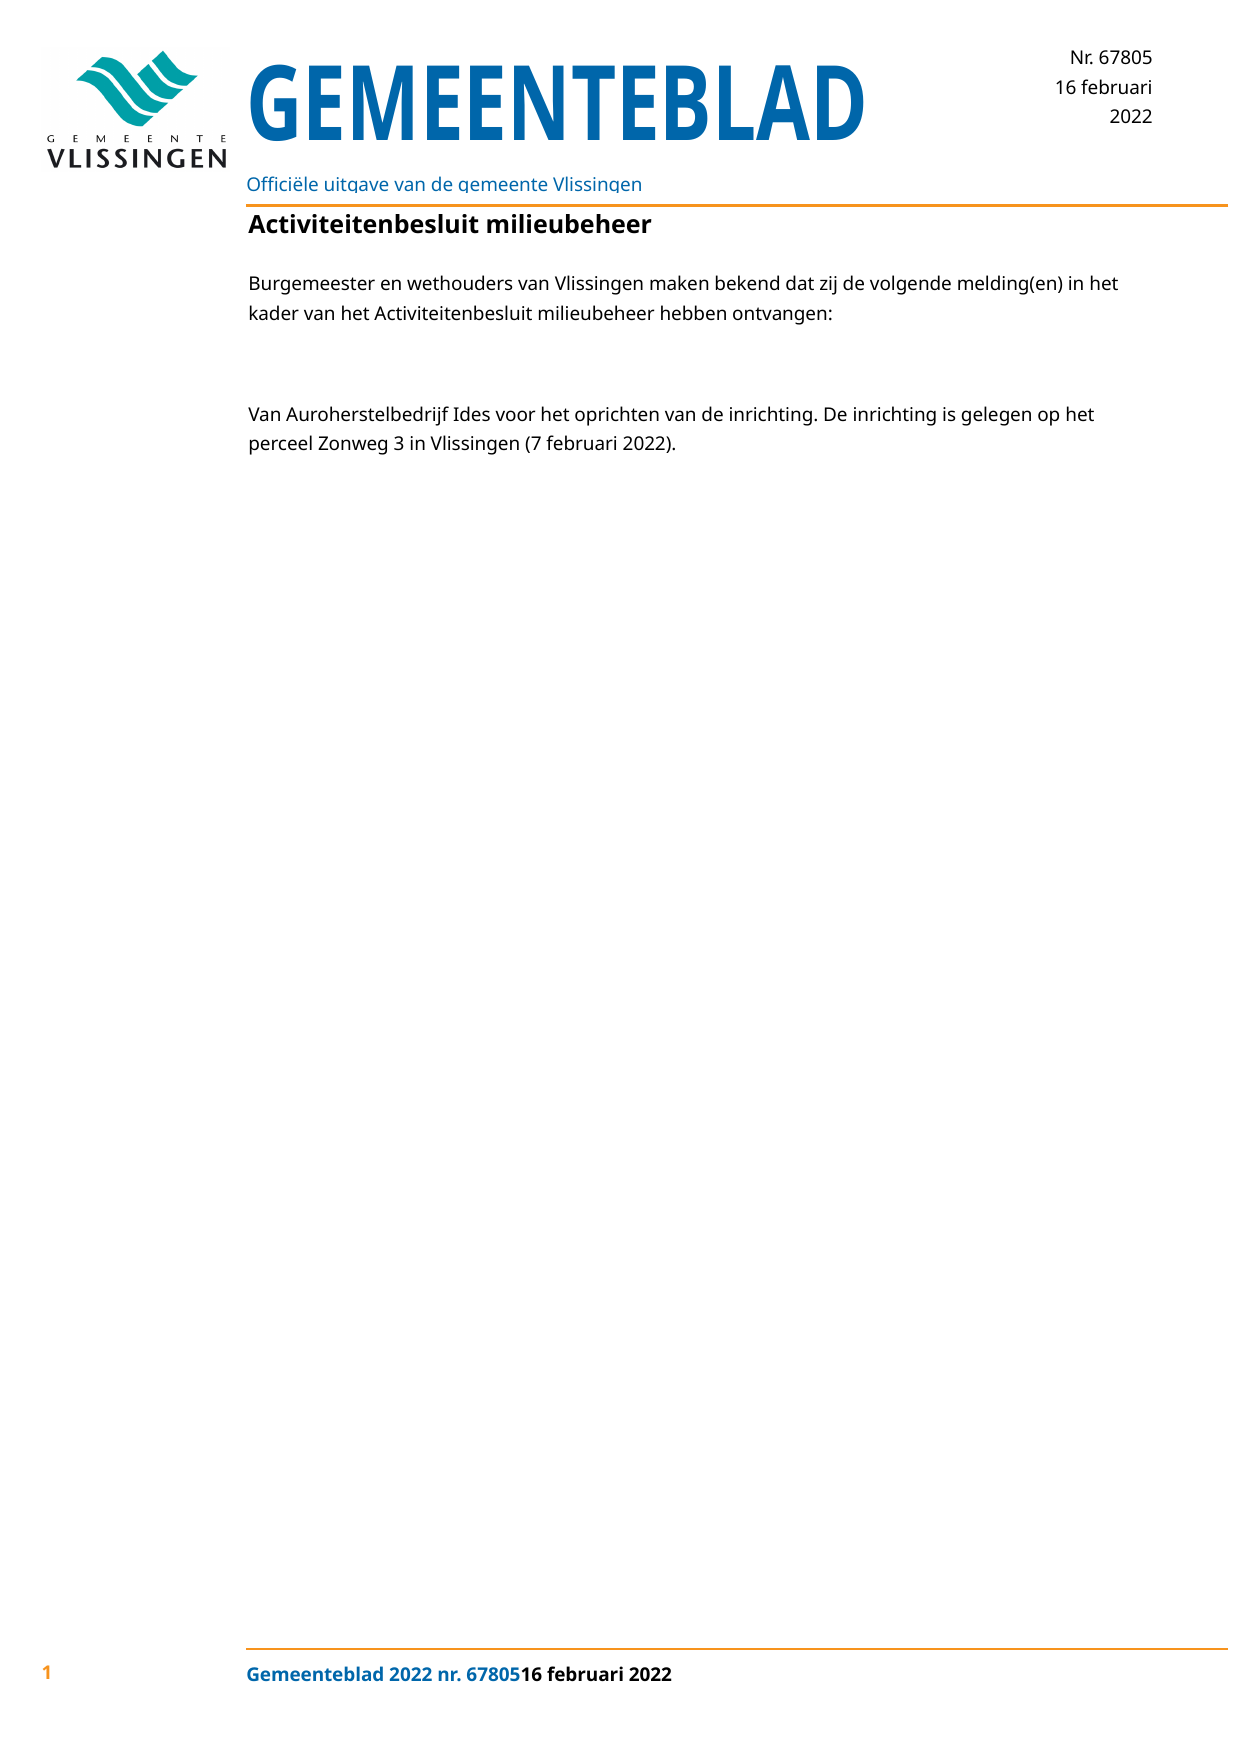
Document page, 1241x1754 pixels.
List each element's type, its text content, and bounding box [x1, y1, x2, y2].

text Burgemeester en wethouders van Vlissingen maken bekend dat zij de volgende melding(en) in het kader van het Activiteitenbesluit milieubeheer hebben ontvangen: [248, 270, 1152, 326]
text Activiteitenbesluit milieubeheer [248, 207, 1152, 241]
picture [41, 47, 231, 172]
text Van Auroherstelbedrijf Ides voor het oprichten van de inrichting. De inrichting is gelegen op het perceel Zonweg 3 in Vlissingen (7 februari 2022). [248, 401, 1152, 456]
